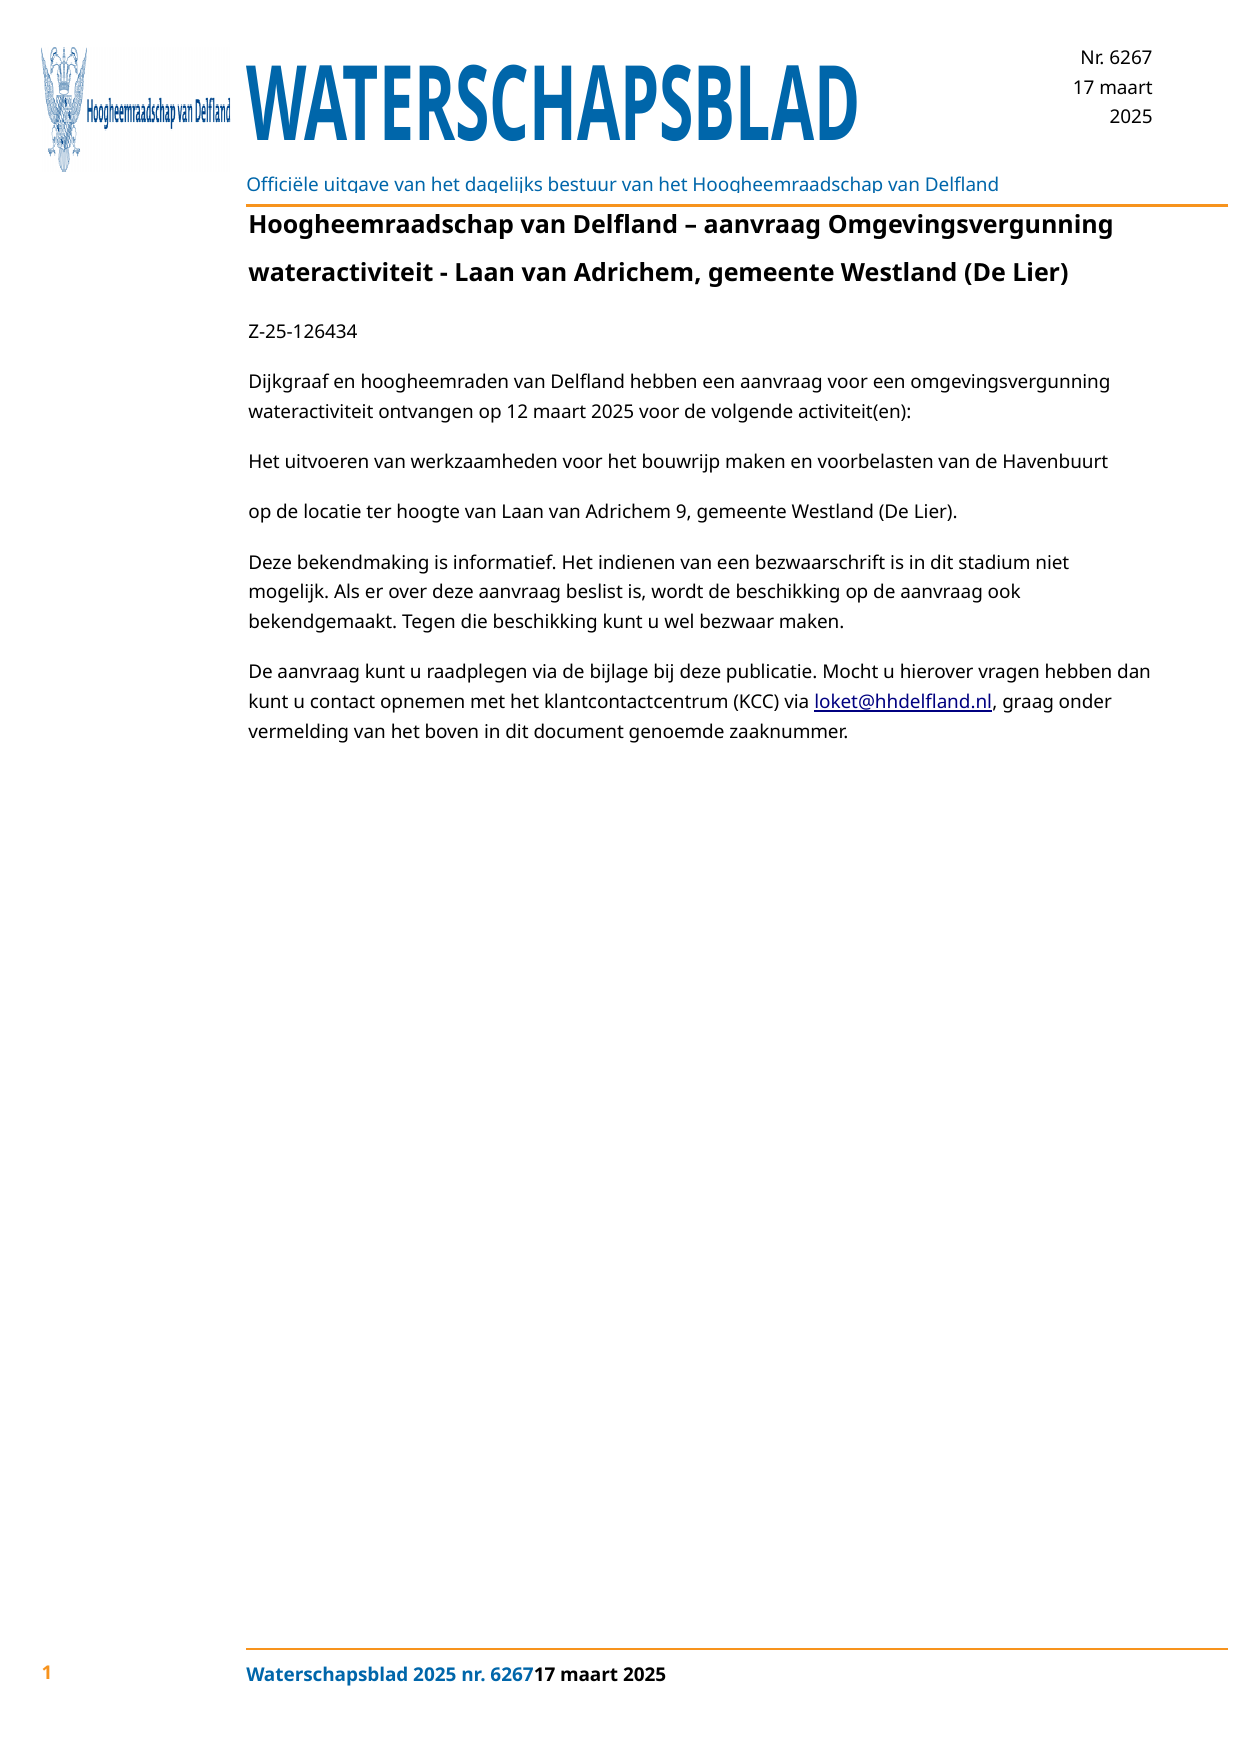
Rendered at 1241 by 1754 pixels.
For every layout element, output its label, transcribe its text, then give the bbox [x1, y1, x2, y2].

text Z-25-126434 [248, 318, 1152, 344]
picture [41, 47, 231, 172]
text op de locatie ter hoogte van Laan van Adrichem 9, gemeente Westland (De Lier). [248, 499, 1152, 524]
text Deze bekendmaking is informatief. Het indienen van een bezwaarschrift is in dit stadium niet mogelijk. Als er over deze aanvraag beslist is, wordt de beschikking op de aanvraag ook bekendgemaakt. Tegen die beschikking kunt u wel bezwaar maken. [248, 549, 1152, 634]
text Hoogheemraadschap van Delfland – aanvraag Omgevingsvergunning wateractiviteit - Laan van Adrichem, gemeente Westland (De Lier) [248, 207, 1152, 288]
text Het uitvoeren van werkzaamheden voor het bouwrijp maken en voorbelasten van de Havenbuurt [248, 448, 1152, 474]
text De aanvraag kunt u raadplegen via de bijlage bij deze publicatie. Mocht u hierover vragen hebben dan kunt u contact opnemen met het klantcontactcentrum (KCC) via loket@hhdelfland.nl, graag onder vermelding van het boven in dit document genoemde zaaknummer. [248, 659, 1152, 744]
text Dijkgraaf en hoogheemraden van Delfland hebben een aanvraag voor een omgevingsvergunning wateractiviteit ontvangen op 12 maart 2025 voor de volgende activiteit(en): [248, 368, 1152, 424]
